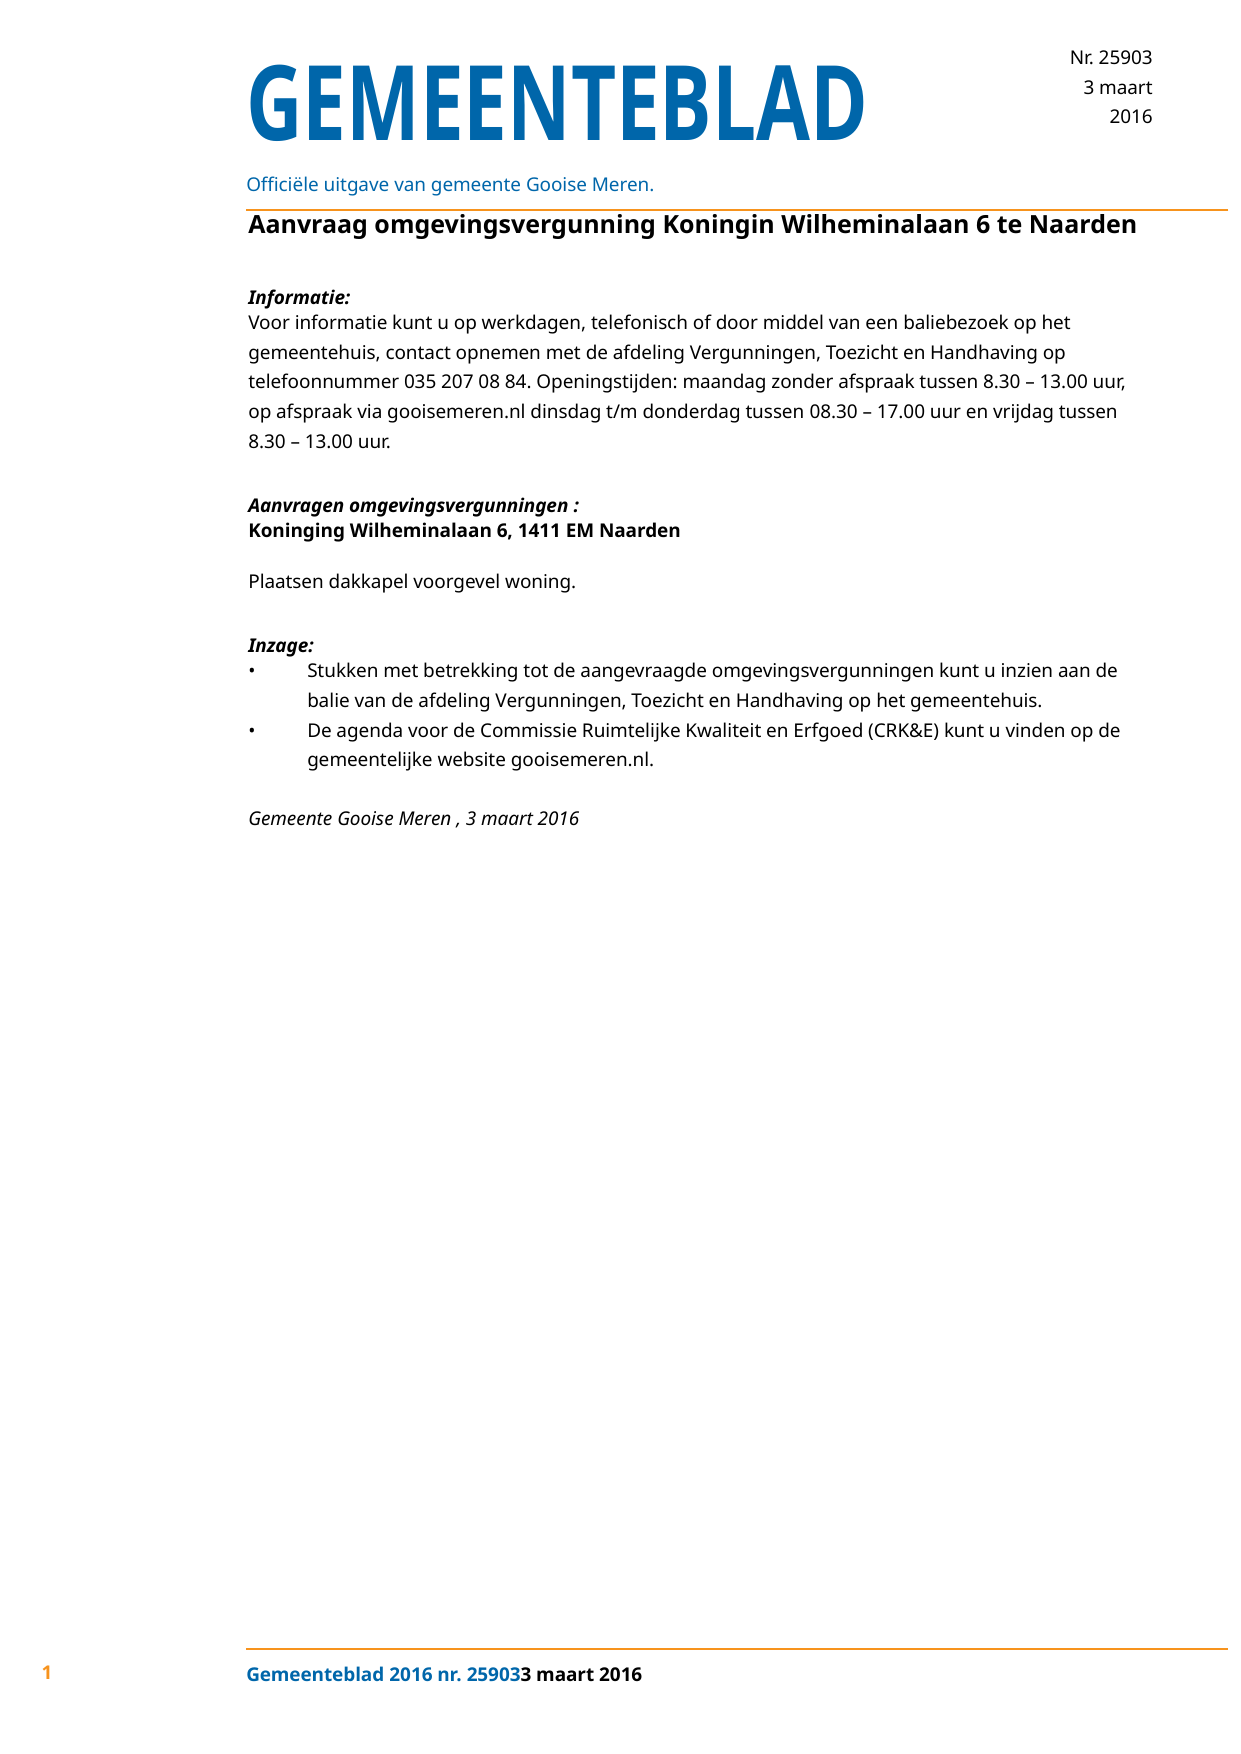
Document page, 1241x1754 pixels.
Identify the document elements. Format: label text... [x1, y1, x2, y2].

list De agenda voor de Commissie Ruimtelijke Kwaliteit en Erfgoed (CRK&E) kunt u vinden op de gemeentelijke website gooisemeren.nl. [248, 717, 1152, 772]
text Gemeente Gooise Meren , 3 maart 2016 [248, 806, 1152, 831]
picture [41, 47, 231, 172]
text Koninging Wilheminalaan 6, 1411 EM Naarden [248, 518, 1152, 543]
list Stukken met betrekking tot de aangevraagde omgevingsvergunningen kunt u inzien aan de balie van de afdeling Vergunningen, Toezicht en Handhaving op het gemeentehuis. [248, 658, 1152, 713]
text Aanvraag omgevingsvergunning Koningin Wilheminalaan 6 te Naarden [248, 211, 1152, 241]
text Plaatsen dakkapel voorgevel woning. [248, 568, 1152, 594]
text Voor informatie kunt u op werkdagen, telefonisch of door middel van een baliebezoek op het gemeentehuis, contact opnemen met de afdeling Vergunningen, Toezicht en Handhaving op telefoonnummer 035 207 08 84. Openingstijden: maandag zonder afspraak tussen 8.30 – 13.00 uur, op afspraak via gooisemeren.nl dinsdag t/m donderdag tussen 08.30 – 17.00 uur en vrijdag tussen 8.30 – 13.00 uur. [248, 309, 1152, 454]
text Informatie: [248, 284, 1152, 309]
text Aanvragen omgevingsvergunningen : [248, 492, 1152, 518]
text Inzage: [248, 632, 1152, 658]
